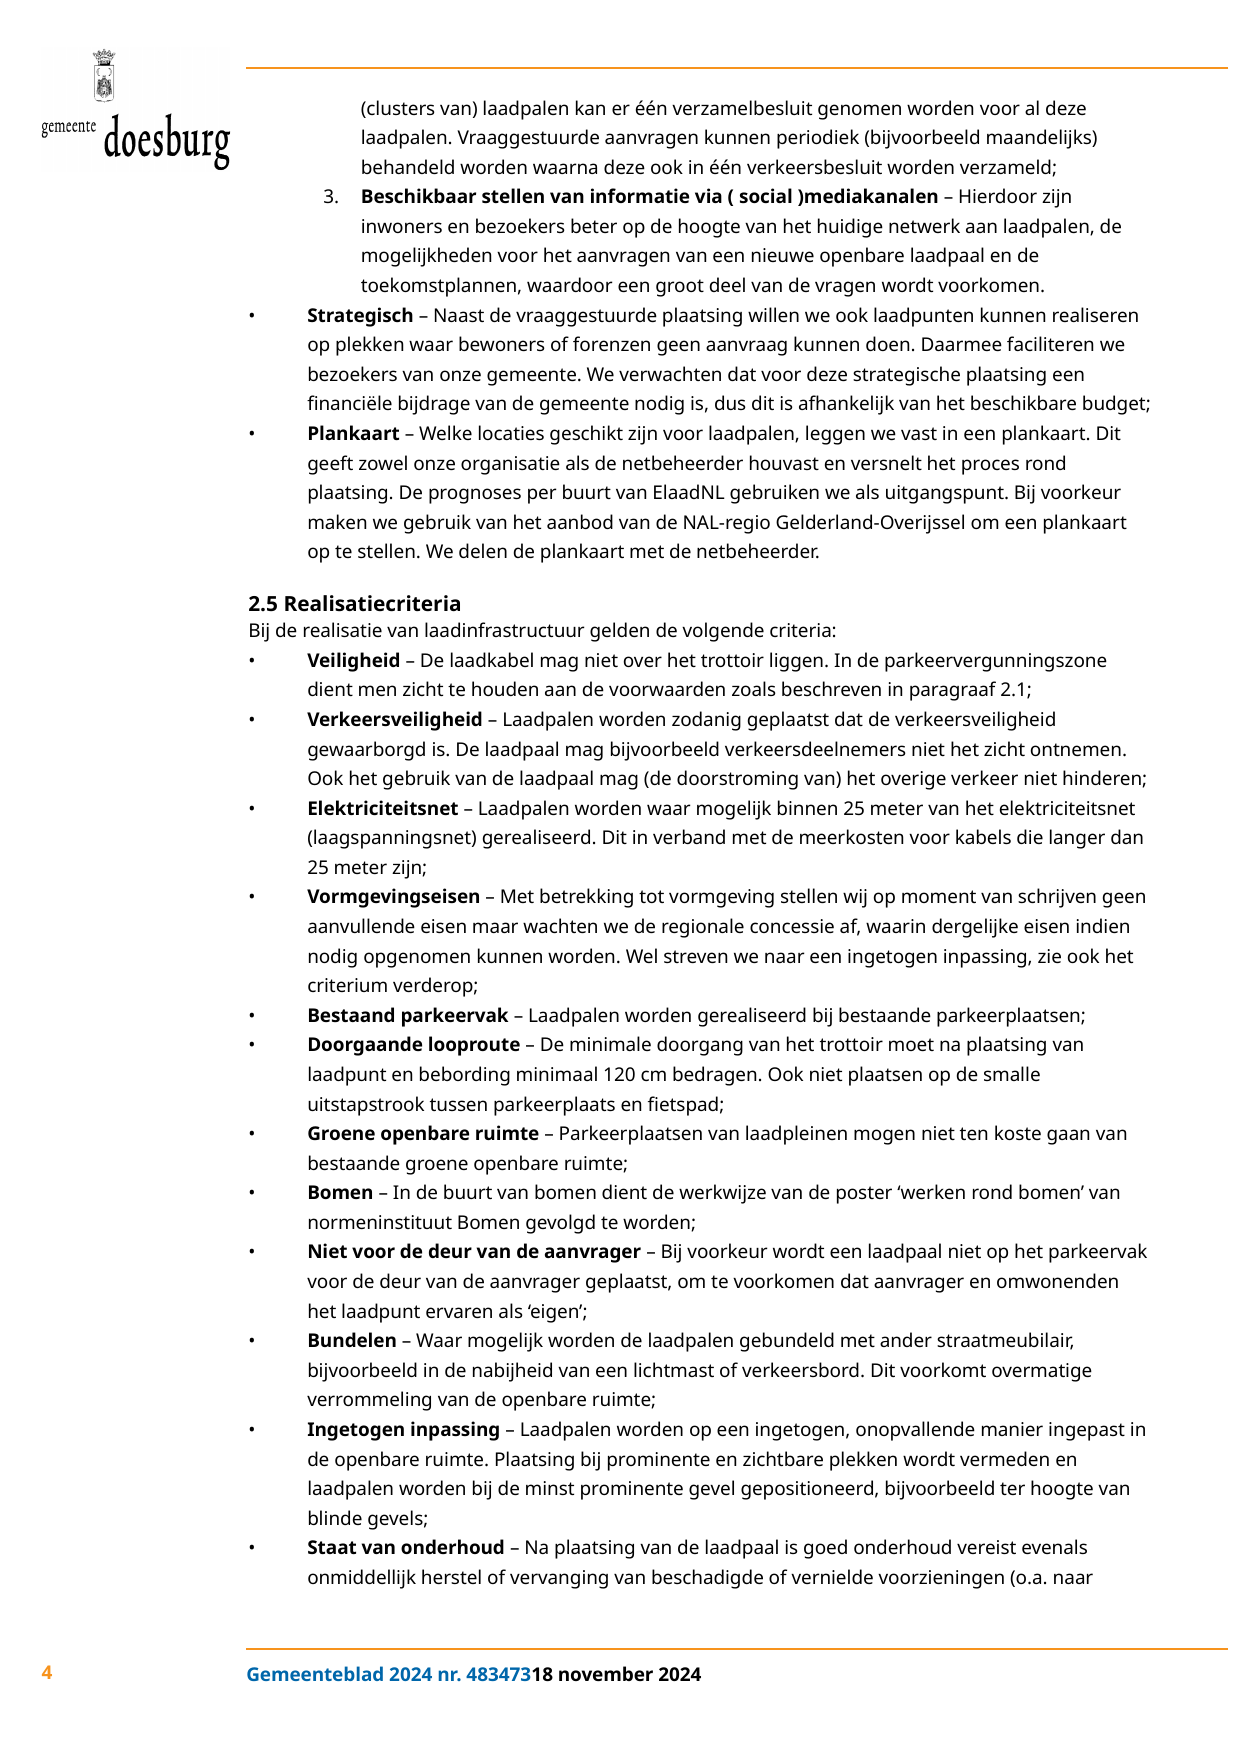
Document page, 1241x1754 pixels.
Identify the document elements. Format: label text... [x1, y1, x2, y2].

list Bomen – In de buurt van bomen dient de werkwijze van de poster ‘werken rond bomen’ van normeninstituut Bomen gevolgd te worden; [248, 1179, 1152, 1235]
list Veiligheid – De laadkabel mag niet over het trottoir liggen. In de parkeervergunningszone dient men zicht te houden aan de voorwaarden zoals beschreven in paragraaf 2.1; [248, 647, 1152, 702]
list Verkeersveiligheid – Laadpalen worden zodanig geplaatst dat de verkeersveiligheid gewaarborgd is. De laadpaal mag bijvoorbeeld verkeersdeelnemers niet het zicht ontnemen. Ook het gebruik van de laadpaal mag (de doorstroming van) het overige verkeer niet hinderen; [248, 706, 1152, 791]
list Niet voor de deur van de aanvrager – Bij voorkeur wordt een laadpaal niet op het parkeervak voor de deur van de aanvrager geplaatst, om te voorkomen dat aanvrager en omwonenden het laadpunt ervaren als ‘eigen’; [248, 1239, 1152, 1323]
list (clusters van) laadpalen kan er één verzamelbesluit genomen worden voor al deze laadpalen. Vraaggestuurde aanvragen kunnen periodiek (bijvoorbeeld maandelijks) behandeld worden waarna deze ook in één verkeersbesluit worden verzameld; [323, 95, 1152, 180]
list Groene openbare ruimte – Parkeerplaatsen van laadpleinen mogen niet ten koste gaan van bestaande groene openbare ruimte; [248, 1120, 1152, 1176]
list Plankaart – Welke locaties geschikt zijn voor laadpalen, leggen we vast in een plankaart. Dit geeft zowel onze organisatie als de netbeheerder houvast en versnelt het proces rond plaatsing. De prognoses per buurt van ElaadNL gebruiken we als uitgangspunt. Bij voorkeur maken we gebruik van het aanbod van de NAL-regio Gelderland-Overijssel om een plankaart op te stellen. We delen de plankaart met de netbeheerder. [248, 420, 1152, 564]
list Vormgevingseisen – Met betrekking tot vormgeving stellen wij op moment van schrijven geen aanvullende eisen maar wachten we de regionale concessie af, waarin dergelijke eisen indien nodig opgenomen kunnen worden. Wel streven we naar een ingetogen inpassing, zie ook het criterium verderop; [248, 884, 1152, 998]
list Bundelen – Waar mogelijk worden de laadpalen gebundeld met ander straatmeubilair, bijvoorbeeld in de nabijheid van een lichtmast of verkeersbord. Dit voorkomt overmatige verrommeling van de openbare ruimte; [248, 1327, 1152, 1412]
list Bestaand parkeervak – Laadpalen worden gerealiseerd bij bestaande parkeerplaatsen; [248, 1002, 1152, 1028]
list Doorgaande looproute – De minimale doorgang van het trottoir moet na plaatsing van laadpunt en bebording minimaal 120 cm bedragen. Ook niet plaatsen op de smalle uitstapstrook tussen parkeerplaats en fietspad; [248, 1032, 1152, 1116]
list Staat van onderhoud – Na plaatsing van de laadpaal is goed onderhoud vereist evenals onmiddellijk herstel of vervanging van beschadigde of vernielde voorzieningen (o.a. naar [248, 1534, 1152, 1590]
list Ingetogen inpassing – Laadpalen worden op een ingetogen, onopvallende manier ingepast in de openbare ruimte. Plaatsing bij prominente en zichtbare plekken wordt vermeden en laadpalen worden bij de minst prominente gevel gepositioneerd, bijvoorbeeld ter hoogte van blinde gevels; [248, 1416, 1152, 1531]
text 2.5 Realisatiecriteria [248, 589, 1152, 617]
list Beschikbaar stellen van informatie via ( social )mediakanalen – Hierdoor zijn inwoners en bezoekers beter op de hoogte van het huidige netwerk aan laadpalen, de mogelijkheden voor het aanvragen van een nieuwe openbare laadpaal en de toekomstplannen, waardoor een groot deel van de vragen wordt voorkomen. [323, 183, 1152, 298]
list Strategisch – Naast de vraaggestuurde plaatsing willen we ook laadpunten kunnen realiseren op plekken waar bewoners of forenzen geen aanvraag kunnen doen. Daarmee faciliteren we bezoekers van onze gemeente. We verwachten dat voor deze strategische plaatsing een financiële bijdrage van de gemeente nodig is, dus dit is afhankelijk van het beschikbare budget; [248, 302, 1152, 416]
list Elektriciteitsnet – Laadpalen worden waar mogelijk binnen 25 meter van het elektriciteitsnet (laagspanningsnet) gerealiseerd. Dit in verband met de meerkosten voor kabels die langer dan 25 meter zijn; [248, 795, 1152, 880]
picture [41, 47, 231, 172]
text Bij de realisatie van laadinfrastructuur gelden de volgende criteria: [248, 617, 1152, 643]
